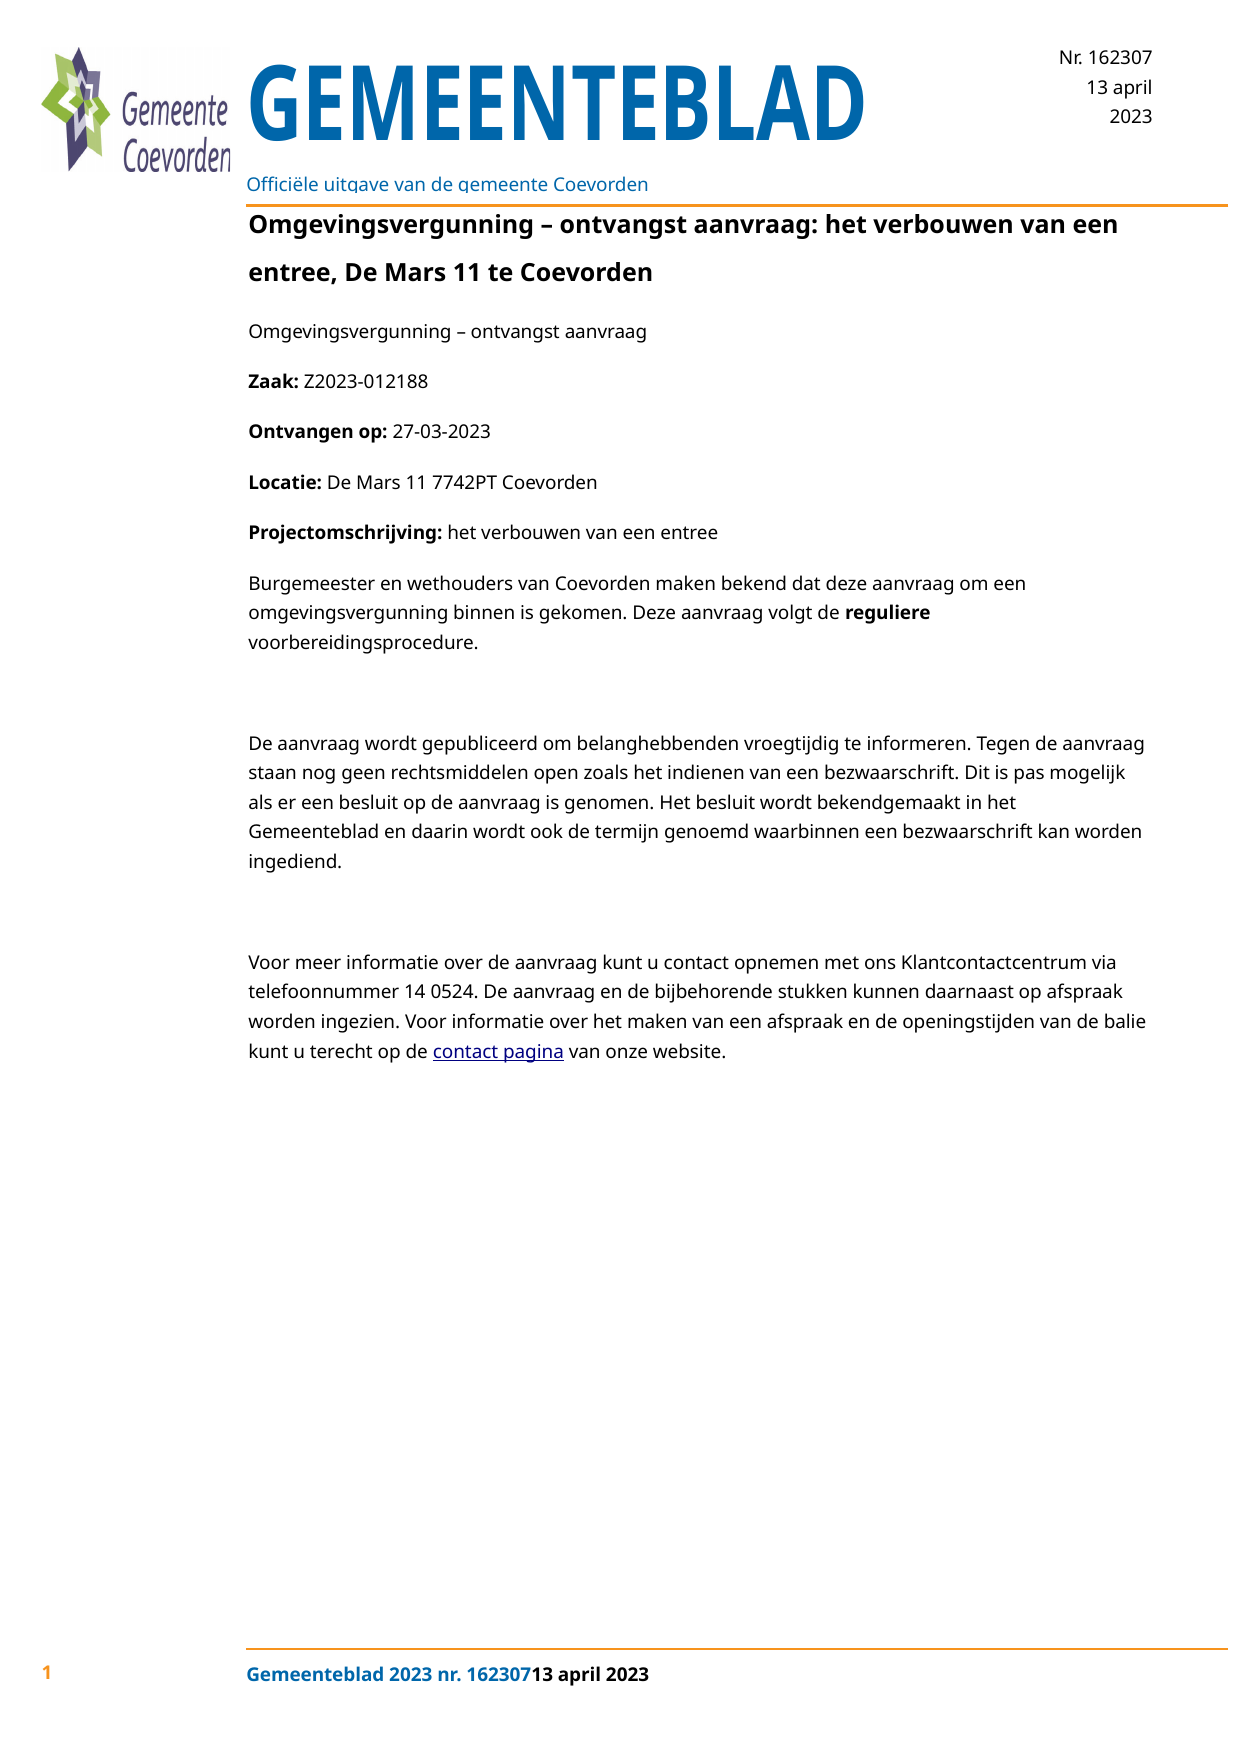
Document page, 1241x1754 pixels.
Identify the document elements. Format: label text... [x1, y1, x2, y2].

picture [41, 47, 231, 172]
text Omgevingsvergunning – ontvangst aanvraag: het verbouwen van een entree, De Mars 11 te Coevorden [248, 207, 1152, 288]
text Ontvangen op: 27-03-2023 [248, 419, 1152, 444]
text Voor meer informatie over de aanvraag kunt u contact opnemen met ons Klantcontactcentrum via telefoonnummer 14 0524. De aanvraag en de bijbehorende stukken kunnen daarnaast op afspraak worden ingezien. Voor informatie over het maken van een afspraak en de openingstijden van de balie kunt u terecht op de contact pagina van onze website. [248, 949, 1152, 1064]
text Burgemeester en wethouders van Coevorden maken bekend dat deze aanvraag om een omgevingsvergunning binnen is gekomen. Deze aanvraag volgt de reguliere voorbereidingsprocedure. [248, 570, 1152, 655]
text De aanvraag wordt gepubliceerd om belanghebbenden vroegtijdig te informeren. Tegen de aanvraag staan nog geen rechtsmiddelen open zoals het indienen van een bezwaarschrift. Dit is pas mogelijk als er een besluit op de aanvraag is genomen. Het besluit wordt bekendgemaakt in het Gemeenteblad en daarin wordt ook de termijn genoemd waarbinnen een bezwaarschrift kan worden ingediend. [248, 730, 1152, 874]
text Projectomschrijving: het verbouwen van een entree [248, 519, 1152, 545]
text Omgevingsvergunning – ontvangst aanvraag [248, 318, 1152, 344]
text Locatie: De Mars 11 7742PT Coevorden [248, 469, 1152, 495]
text Zaak: Z2023-012188 [248, 368, 1152, 394]
